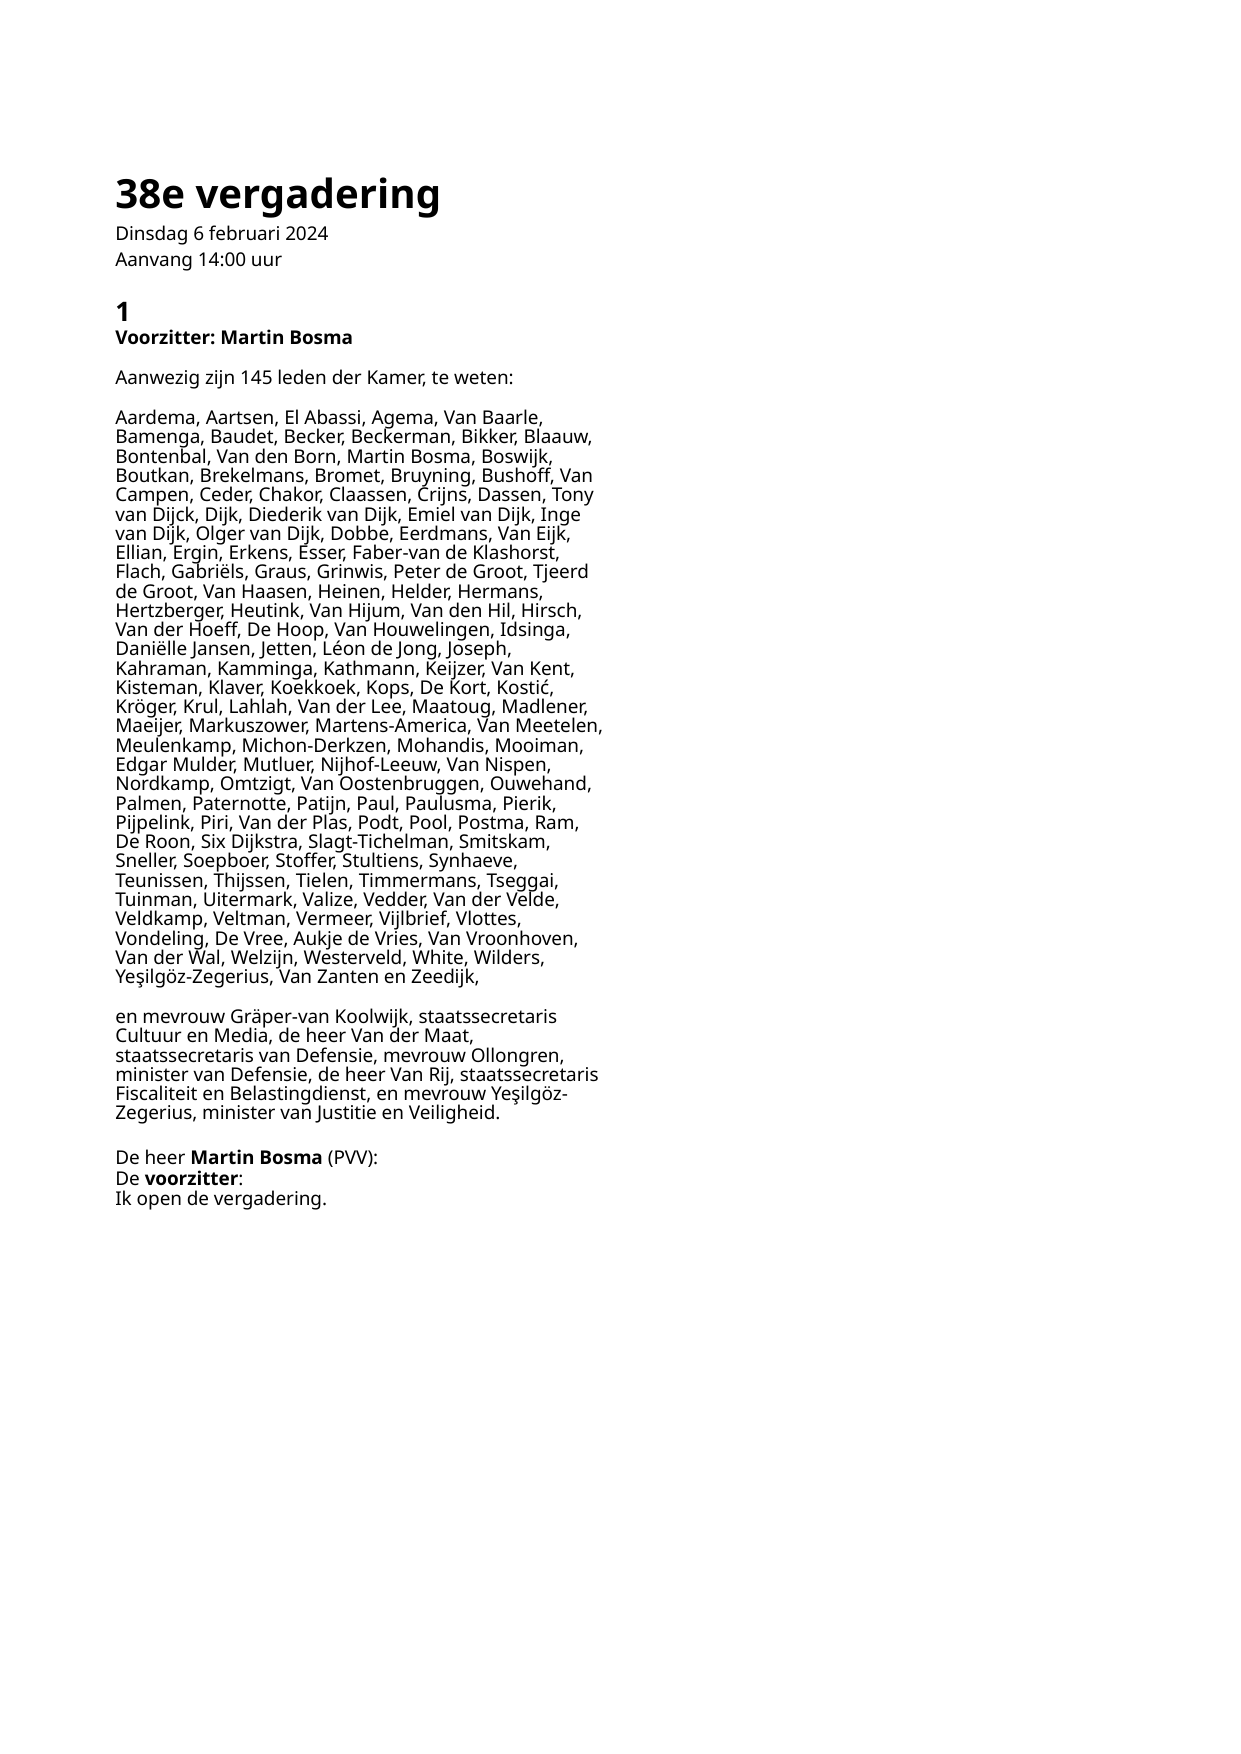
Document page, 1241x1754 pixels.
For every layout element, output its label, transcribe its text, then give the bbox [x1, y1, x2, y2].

text De voorzitter: [115, 1170, 605, 1189]
text Voorzitter: Martin Bosma [115, 329, 605, 348]
text Aanwezig zijn 145 leden der Kamer, te weten: [115, 369, 605, 388]
text en mevrouw Gräper-van Koolwijk, staatssecretaris Cultuur en Media, de heer Van der Maat, staatssecretaris van Defensie, mevrouw Ollongren, minister van Defensie, de heer Van Rij, staatssecretaris Fiscaliteit en Belastingdienst, en mevrouw Yeşilgöz-Zegerius, minister van Justitie en Veiligheid. [115, 1008, 605, 1124]
text 38e vergadering [115, 165, 605, 220]
text Aardema, Aartsen, El Abassi, Agema, Van Baarle, Bamenga, Baudet, Becker, Beckerman, Bikker, Blaauw, Bontenbal, Van den Born, Martin Bosma, Boswijk, Boutkan, Brekelmans, Bromet, Bruyning, Bushoff, Van Campen, Ceder, Chakor, Claassen, Crijns, Dassen, Tony van Dijck, Dijk, Diederik van Dijk, Emiel van Dijk, Inge van Dijk, Olger van Dijk, Dobbe, Eerdmans, Van Eijk, Ellian, Ergin, Erkens, Esser, Faber-van de Klashorst, Flach, Gabriëls, Graus, Grinwis, Peter de Groot, Tjeerd de Groot, Van Haasen, Heinen, Helder, Hermans, Hertzberger, Heutink, Van Hijum, Van den Hil, Hirsch, Van der Hoeff, De Hoop, Van Houwelingen, Idsinga, Daniëlle Jansen, Jetten, Léon de Jong, Joseph, Kahraman, Kamminga, Kathmann, Keijzer, Van Kent, Kisteman, Klaver, Koekkoek, Kops, De Kort, Kostić, Kröger, Krul, Lahlah, Van der Lee, Maatoug, Madlener, Maeijer, Markuszower, Martens-America, Van Meetelen, Meulenkamp, Michon-Derkzen, Mohandis, Mooiman, Edgar Mulder, Mutluer, Nijhof-Leeuw, Van Nispen, Nordkamp, Omtzigt, Van Oostenbruggen, Ouwehand, Palmen, Paternotte, Patijn, Paul, Paulusma, Pierik, Pijpelink, Piri, Van der Plas, Podt, Pool, Postma, Ram, De Roon, Six Dijkstra, Slagt-Tichelman, Smitskam, Sneller, Soepboer, Stoffer, Stultiens, Synhaeve, Teunissen, Thijssen, Tielen, Timmermans, Tseggai, Tuinman, Uitermark, Valize, Vedder, Van der Velde, Veldkamp, Veltman, Vermeer, Vijlbrief, Vlottes, Vondeling, De Vree, Aukje de Vries, Van Vroonhoven, Van der Wal, Welzijn, Westerveld, White, Wilders, Yeşilgöz-Zegerius, Van Zanten en Zeedijk, [115, 409, 605, 987]
text Aanvang 14:00 uur [115, 246, 605, 272]
text Ik open de vergadering. [115, 1189, 605, 1209]
text Dinsdag 6 februari 2024 [115, 220, 605, 246]
text 1 [115, 292, 605, 329]
text De heer Martin Bosma (PVV): [115, 1144, 605, 1170]
